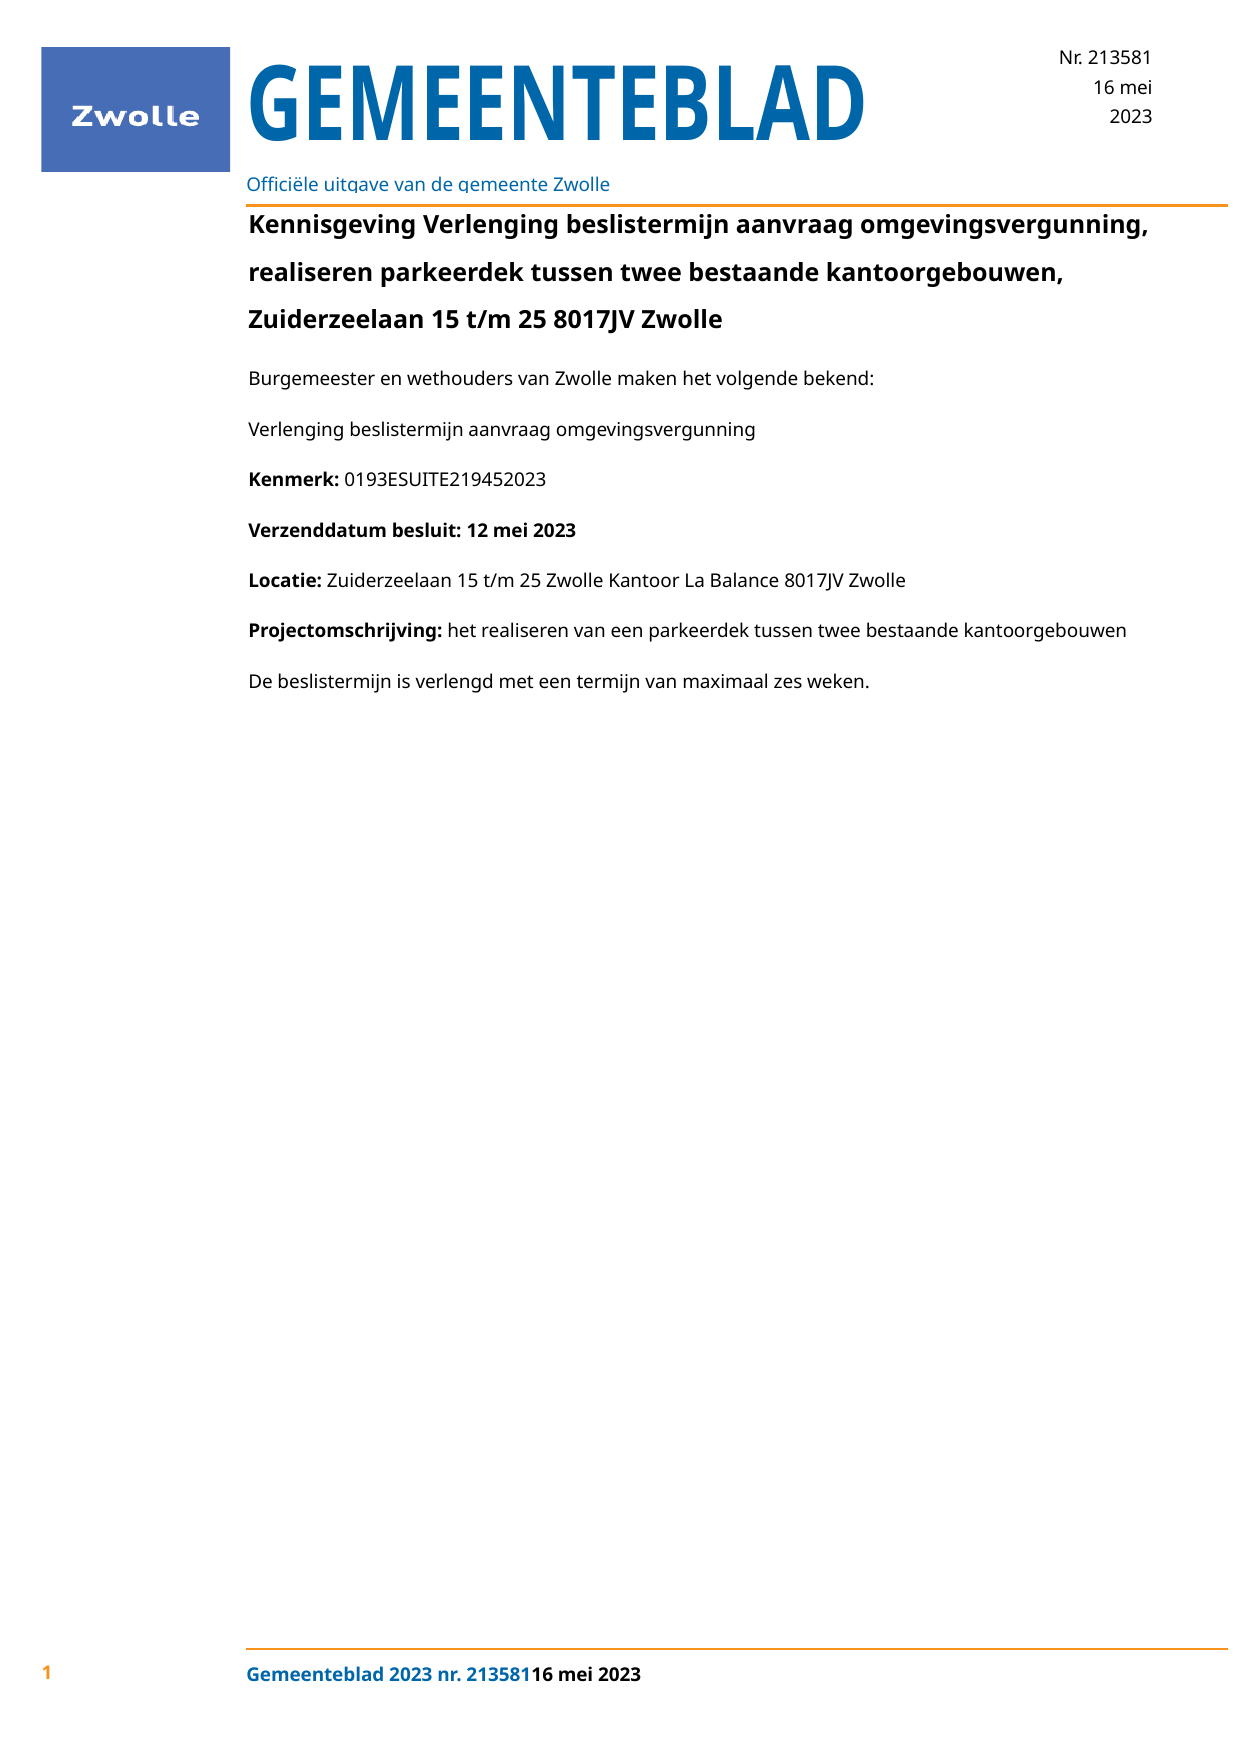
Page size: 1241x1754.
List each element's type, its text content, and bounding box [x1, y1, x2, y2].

text Locatie: Zuiderzeelaan 15 t/m 25 Zwolle Kantoor La Balance 8017JV Zwolle [248, 567, 1152, 593]
text Verlenging beslistermijn aanvraag omgevingsvergunning [248, 416, 1152, 442]
text Kenmerk: 0193ESUITE219452023 [248, 466, 1152, 492]
text De beslistermijn is verlengd met een termijn van maximaal zes weken. [248, 668, 1152, 694]
picture [41, 47, 231, 172]
text Projectomschrijving: het realiseren van een parkeerdek tussen twee bestaande kantoorgebouwen [248, 618, 1152, 643]
text Kennisgeving Verlenging beslistermijn aanvraag omgevingsvergunning, realiseren parkeerdek tussen twee bestaande kantoorgebouwen, Zuiderzeelaan 15 t/m 25 8017JV Zwolle [248, 207, 1152, 336]
text Verzenddatum besluit: 12 mei 2023 [248, 517, 1152, 542]
text Burgemeester en wethouders van Zwolle maken het volgende bekend: [248, 366, 1152, 391]
